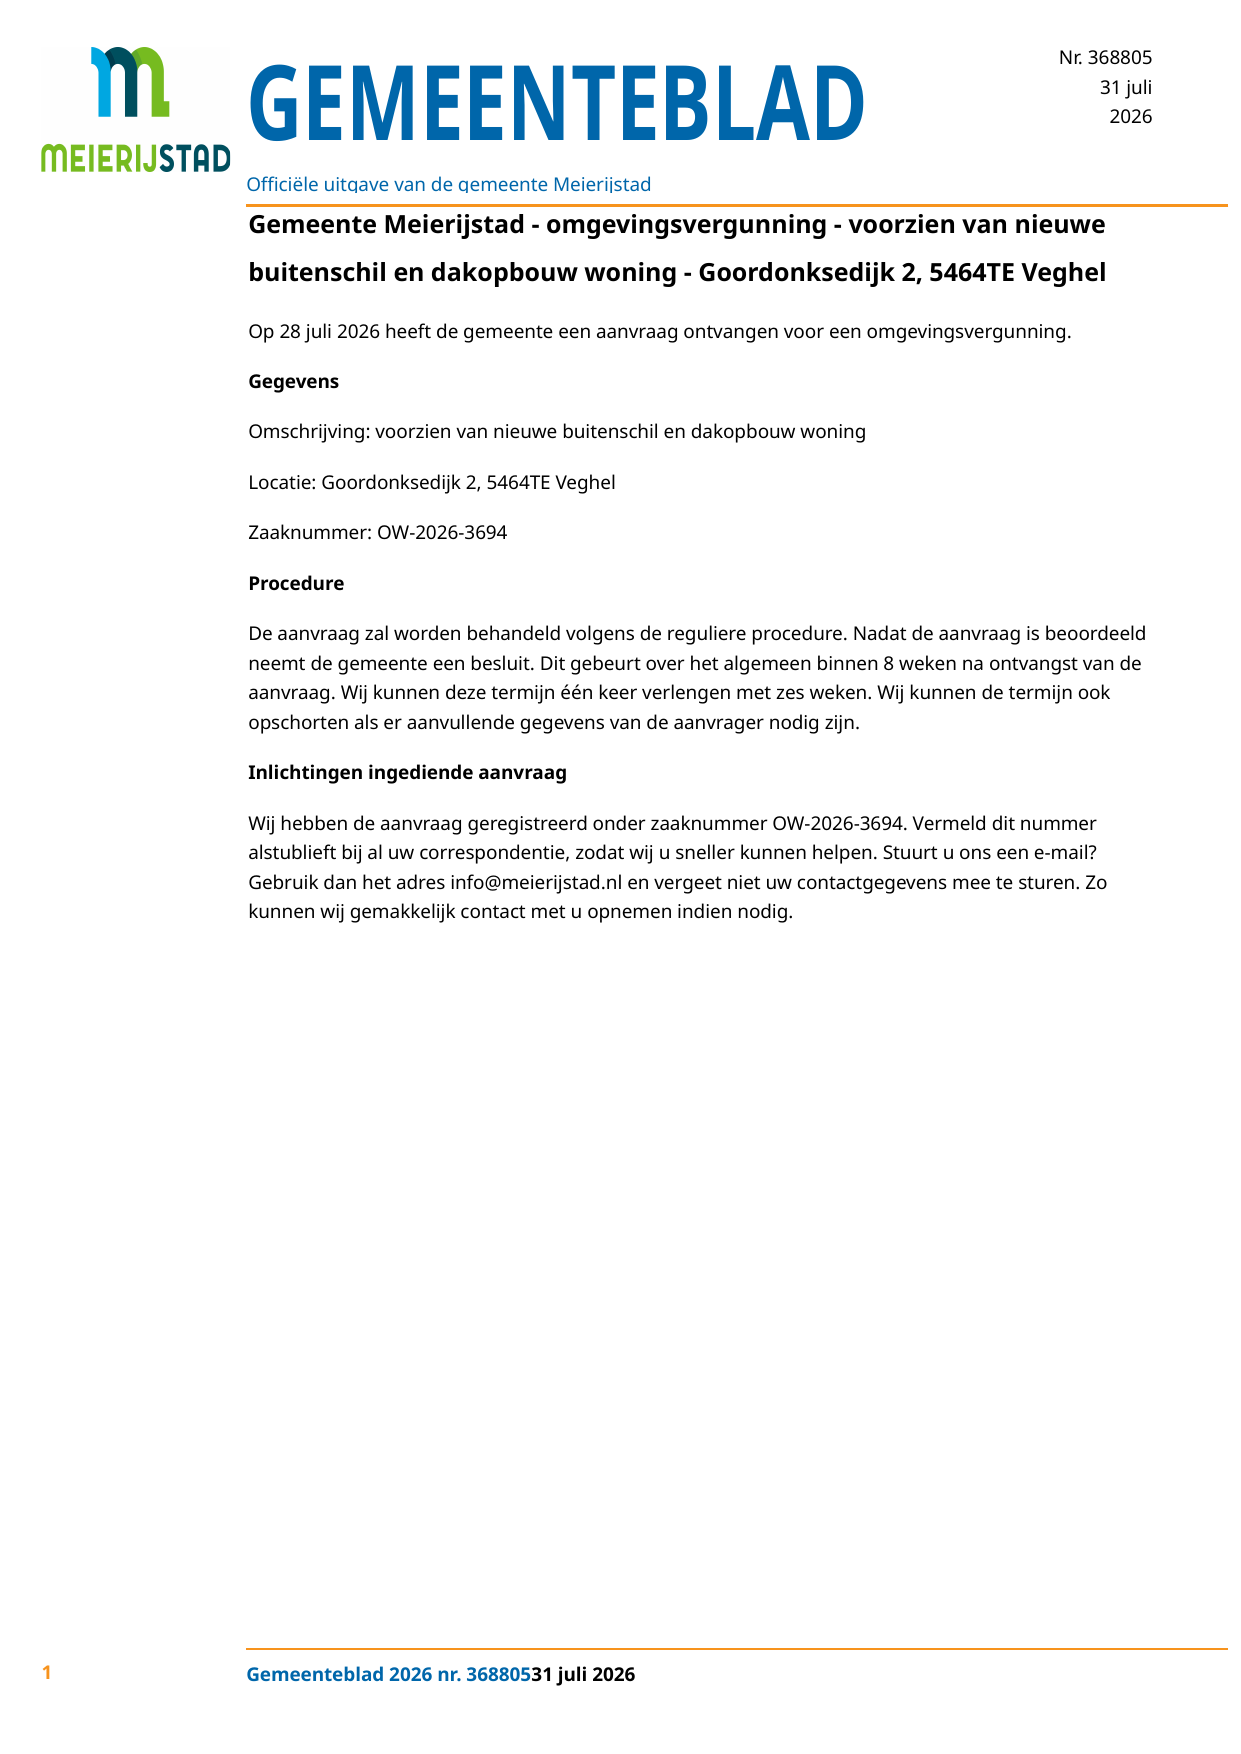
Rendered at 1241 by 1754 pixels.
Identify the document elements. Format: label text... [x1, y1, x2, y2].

text Op 28 juli 2026 heeft de gemeente een aanvraag ontvangen voor een omgevingsvergunning. [248, 318, 1152, 344]
text Gegevens [248, 368, 1152, 394]
text Zaaknummer: OW-2026-3694 [248, 519, 1152, 545]
text Wij hebben de aanvraag geregistreerd onder zaaknummer OW-2026-3694. Vermeld dit nummer alstublieft bij al uw correspondentie, zodat wij u sneller kunnen helpen. Stuurt u ons een e-mail? Gebruik dan het adres info@meierijstad.nl en vergeet niet uw contactgegevens mee te sturen. Zo kunnen wij gemakkelijk contact met u opnemen indien nodig. [248, 810, 1152, 924]
text Inlichtingen ingediende aanvraag [248, 759, 1152, 785]
text Procedure [248, 570, 1152, 596]
text Omschrijving: voorzien van nieuwe buitenschil en dakopbouw woning [248, 419, 1152, 444]
picture [41, 47, 231, 172]
text De aanvraag zal worden behandeld volgens de reguliere procedure. Nadat de aanvraag is beoordeeld neemt de gemeente een besluit. Dit gebeurt over het algemeen binnen 8 weken na ontvangst van de aanvraag. Wij kunnen deze termijn één keer verlengen met zes weken. Wij kunnen de termijn ook opschorten als er aanvullende gegevens van de aanvrager nodig zijn. [248, 620, 1152, 735]
text Locatie: Goordonksedijk 2, 5464TE Veghel [248, 469, 1152, 495]
text Gemeente Meierijstad - omgevingsvergunning - voorzien van nieuwe buitenschil en dakopbouw woning - Goordonksedijk 2, 5464TE Veghel [248, 207, 1152, 288]
